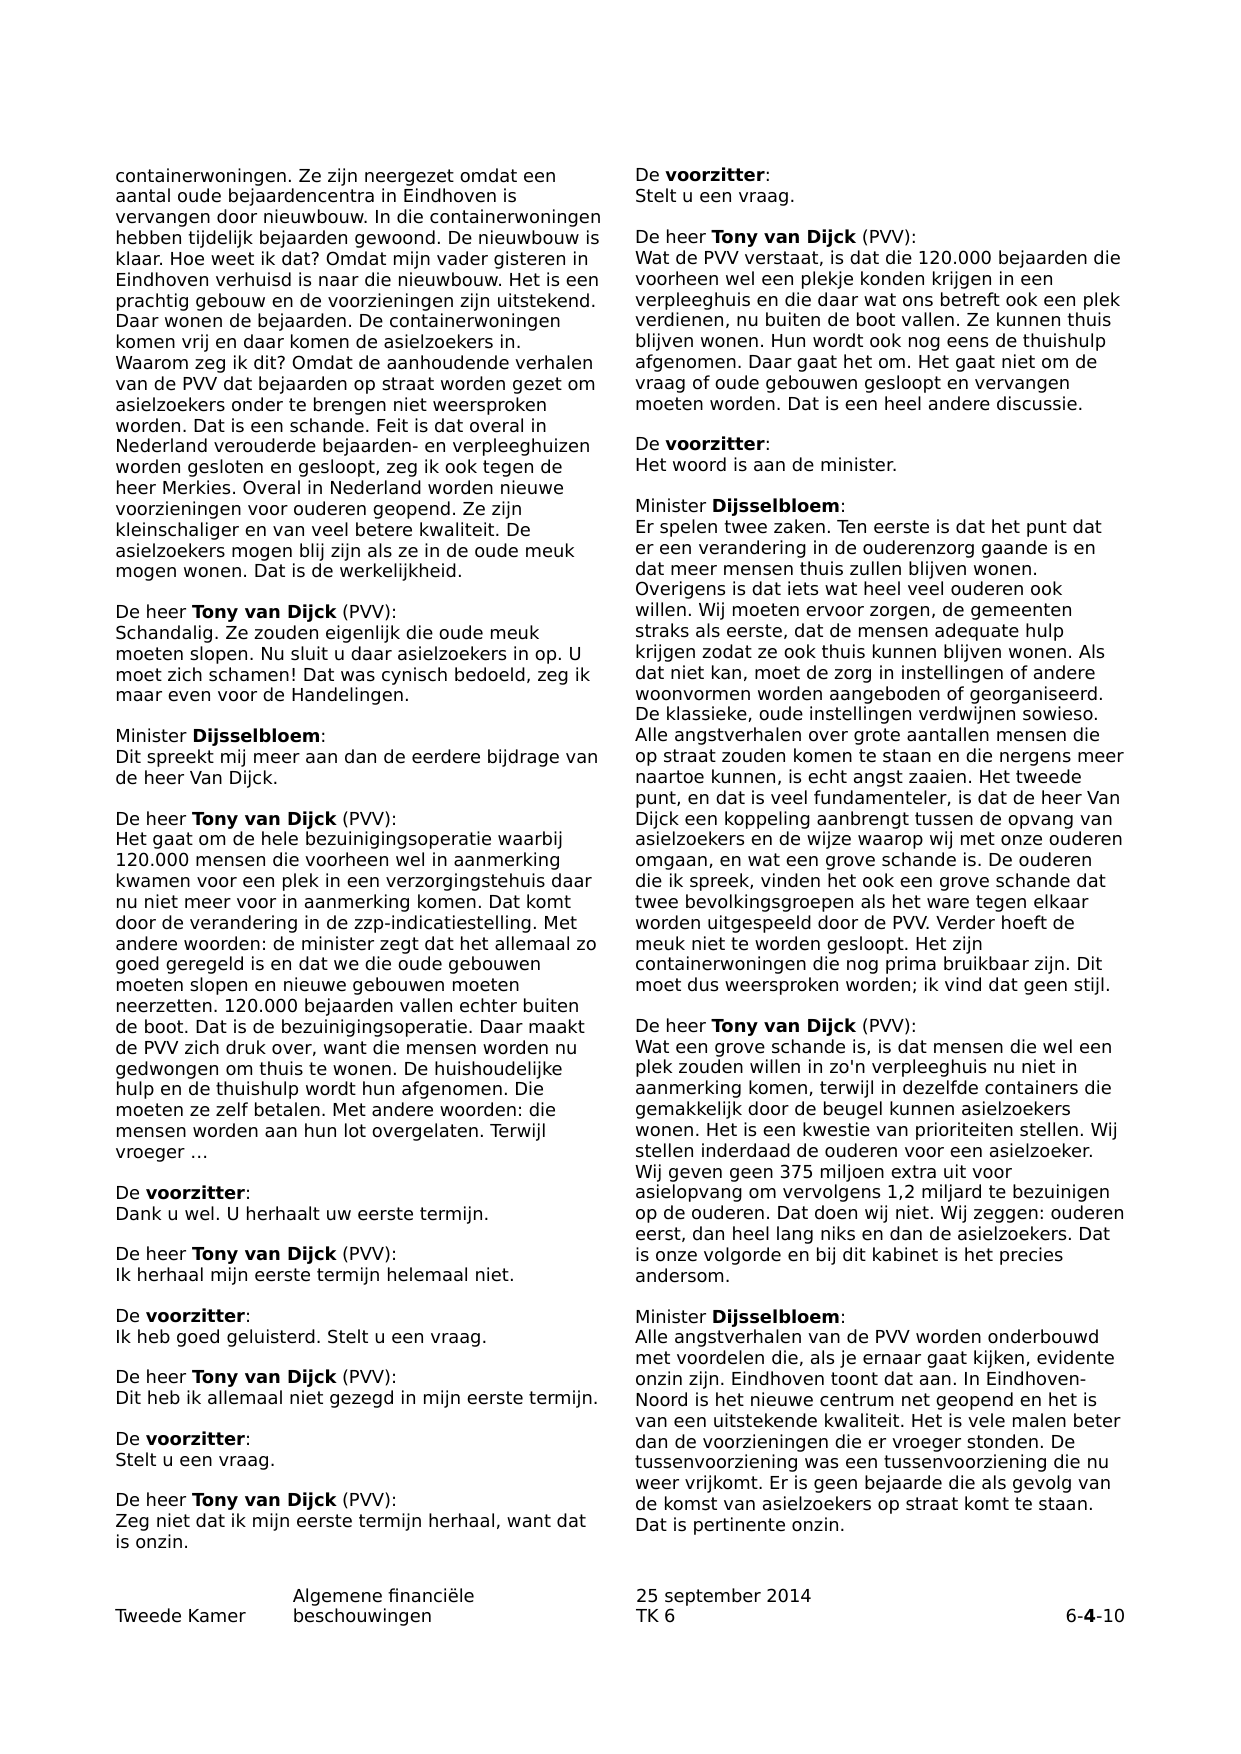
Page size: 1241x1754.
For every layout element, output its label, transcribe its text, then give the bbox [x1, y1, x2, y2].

text De voorzitter: [115, 1429, 605, 1449]
text Dit heb ik allemaal niet gezegd in mijn eerste termijn. [115, 1388, 605, 1409]
text Wat de PVV verstaat, is dat die 120.000 bejaarden die voorheen wel een plekje konden krijgen in een verpleeghuis en die daar wat ons betreft ook een plek verdienen, nu buiten de boot vallen. Ze kunnen thuis blijven wonen. Hun wordt ook nog eens de thuishulp afgenomen. Daar gaat het om. Het gaat niet om de vraag of oude gebouwen gesloopt en vervangen moeten worden. Dat is een heel andere discussie. [635, 248, 1125, 414]
text Minister Dijsselbloem: [635, 496, 1125, 517]
text Stelt u een vraag. [635, 186, 1125, 207]
text Waarom zeg ik dit? Omdat de aanhoudende verhalen van de PVV dat bejaarden op straat worden gezet om asielzoekers onder te brengen niet weersproken worden. Dat is een schande. Feit is dat overal in Nederland verouderde bejaarden- en verpleeghuizen worden gesloten en gesloopt, zeg ik ook tegen de heer Merkies. Overal in Nederland worden nieuwe voorzieningen voor ouderen geopend. Ze zijn kleinschaliger en van veel betere kwaliteit. De asielzoekers mogen blij zijn als ze in de oude meuk mogen wonen. Dat is de werkelijkheid. [115, 353, 605, 582]
text De heer Tony van Dijck (PVV): [115, 1244, 605, 1265]
text Dank u wel. U herhaalt uw eerste termijn. [115, 1203, 605, 1224]
text Minister Dijsselbloem: [635, 1306, 1125, 1327]
text De voorzitter: [635, 165, 1125, 186]
text Ik heb goed geluisterd. Stelt u een vraag. [115, 1326, 605, 1347]
text Ik herhaal mijn eerste termijn helemaal niet. [115, 1265, 605, 1286]
text De heer Tony van Dijck (PVV): [115, 808, 605, 829]
text De heer Tony van Dijck (PVV): [115, 602, 605, 623]
text De heer Tony van Dijck (PVV): [635, 1016, 1125, 1036]
text Alle angstverhalen van de PVV worden onderbouwd met voordelen die, als je ernaar gaat kijken, evidente onzin zijn. Eindhoven toont dat aan. In Eindhoven-Noord is het nieuwe centrum net geopend en het is van een uitstekende kwaliteit. Het is vele malen beter dan de voorzieningen die er vroeger stonden. De tussenvoorziening was een tussenvoorziening die nu weer vrijkomt. Er is geen bejaarde die als gevolg van de komst van asielzoekers op straat komt te staan. Dat is pertinente onzin. [635, 1327, 1125, 1536]
text Er spelen twee zaken. Ten eerste is dat het punt dat er een verandering in de ouderenzorg gaande is en dat meer mensen thuis zullen blijven wonen. Overigens is dat iets wat heel veel ouderen ook willen. Wij moeten ervoor zorgen, de gemeenten straks als eerste, dat de mensen adequate hulp krijgen zodat ze ook thuis kunnen blijven wonen. Als dat niet kan, moet de zorg in instellingen of andere woonvormen worden aangeboden of georganiseerd. De klassieke, oude instellingen verdwijnen sowieso. Alle angstverhalen over grote aantallen mensen die op straat zouden komen te staan en die nergens meer naartoe kunnen, is echt angst zaaien. Het tweede punt, en dat is veel fundamenteler, is dat de heer Van Dijck een koppeling aanbrengt tussen de opvang van asielzoekers en de wijze waarop wij met onze ouderen omgaan, en wat een grove schande is. De ouderen die ik spreek, vinden het ook een grove schande dat twee bevolkingsgroepen als het ware tegen elkaar worden uitgespeeld door de PVV. Verder hoeft de meuk niet te worden gesloopt. Het zijn containerwoningen die nog prima bruikbaar zijn. Dit moet dus weersproken worden; ik vind dat geen stijl. [635, 517, 1125, 996]
text Het gaat om de hele bezuinigingsoperatie waarbij 120.000 mensen die voorheen wel in aanmerking kwamen voor een plek in een verzorgingstehuis daar nu niet meer voor in aanmerking komen. Dat komt door de verandering in de zzp-indicatiestelling. Met andere woorden: de minister zegt dat het allemaal zo goed geregeld is en dat we die oude gebouwen moeten slopen en nieuwe gebouwen moeten neerzetten. 120.000 bejaarden vallen echter buiten de boot. Dat is de bezuinigingsoperatie. Daar maakt de PVV zich druk over, want die mensen worden nu gedwongen om thuis te wonen. De huishoudelijke hulp en de thuishulp wordt hun afgenomen. Die moeten ze zelf betalen. Met andere woorden: die mensen worden aan hun lot overgelaten. Terwijl vroeger … [115, 829, 605, 1162]
text De voorzitter: [115, 1306, 605, 1326]
text Schandalig. Ze zouden eigenlijk die oude meuk moeten slopen. Nu sluit u daar asielzoekers in op. U moet zich schamen! Dat was cynisch bedoeld, zeg ik maar even voor de Handelingen. [115, 623, 605, 706]
text De heer Tony van Dijck (PVV): [115, 1367, 605, 1388]
text Stelt u een vraag. [115, 1449, 605, 1470]
text De heer Tony van Dijck (PVV): [115, 1490, 605, 1511]
text Dit spreekt mij meer aan dan de eerdere bijdrage van de heer Van Dijck. [115, 747, 605, 788]
text De heer Tony van Dijck (PVV): [635, 227, 1125, 248]
text De voorzitter: [115, 1182, 605, 1203]
text Het woord is aan de minister. [635, 455, 1125, 476]
text De voorzitter: [635, 434, 1125, 455]
text containerwoningen. Ze zijn neergezet omdat een aantal oude bejaardencentra in Eindhoven is vervangen door nieuwbouw. In die containerwoningen hebben tijdelijk bejaarden gewoond. De nieuwbouw is klaar. Hoe weet ik dat? Omdat mijn vader gisteren in Eindhoven verhuisd is naar die nieuwbouw. Het is een prachtig gebouw en de voorzieningen zijn uitstekend. Daar wonen de bejaarden. De containerwoningen komen vrij en daar komen de asielzoekers in. [115, 165, 605, 353]
text Zeg niet dat ik mijn eerste termijn herhaal, want dat is onzin. [115, 1511, 605, 1553]
text Wat een grove schande is, is dat mensen die wel een plek zouden willen in zo'n verpleeghuis nu niet in aanmerking komen, terwijl in dezelfde containers die gemakkelijk door de beugel kunnen asielzoekers wonen. Het is een kwestie van prioriteiten stellen. Wij stellen inderdaad de ouderen voor een asielzoeker. Wij geven geen 375 miljoen extra uit voor asielopvang om vervolgens 1,2 miljard te bezuinigen op de ouderen. Dat doen wij niet. Wij zeggen: ouderen eerst, dan heel lang niks en dan de asielzoekers. Dat is onze volgorde en bij dit kabinet is het precies andersom. [635, 1036, 1125, 1286]
text Minister Dijsselbloem: [115, 726, 605, 747]
